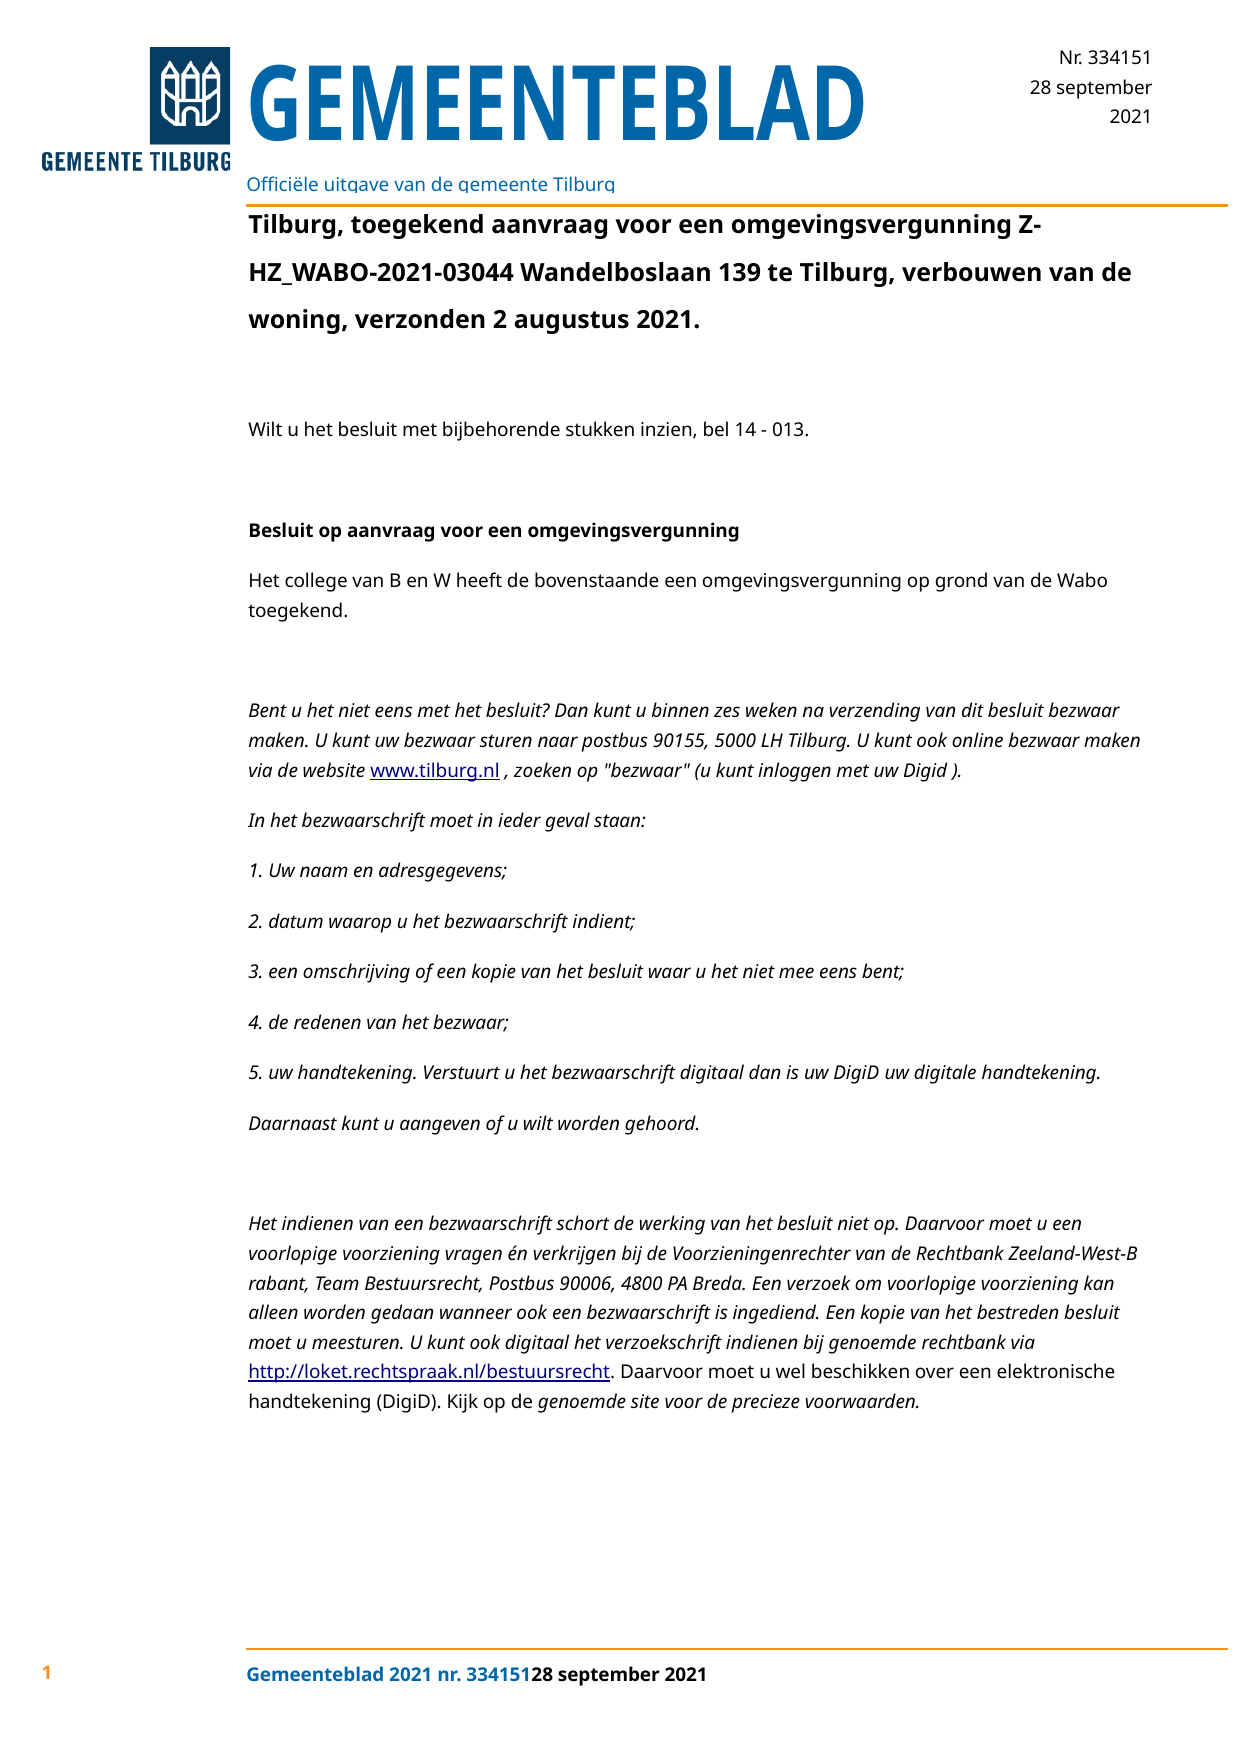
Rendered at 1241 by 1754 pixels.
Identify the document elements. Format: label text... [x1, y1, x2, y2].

text Het indienen van een bezwaarschrift schort de werking van het besluit niet op. Daarvoor moet u een voorlopige voorziening vragen én verkrijgen bij de Voorzieningenrechter van de Rechtbank Zeeland-West-B rabant, Team Bestuursrecht, Postbus 90006, 4800 PA Breda. Een verzoek om voorlopige voorziening kan alleen worden gedaan wanneer ook een bezwaarschrift is ingediend. Een kopie van het bestreden besluit moet u meesturen. U kunt ook digitaal het verzoekschrift indienen bij genoemde rechtbank via http://loket.rechtspraak.nl/bestuursrecht. Daarvoor moet u wel beschikken over een elektronische handtekening (DigiD). Kijk op de genoemde site voor de precieze voorwaarden. [248, 1211, 1152, 1414]
text Besluit op aanvraag voor een omgevingsvergunning [248, 517, 1152, 542]
text 1. Uw naam en adresgegevens; [248, 858, 1152, 883]
text 3. een omschrijving of een kopie van het besluit waar u het niet mee eens bent; [248, 958, 1152, 984]
text 4. de redenen van het bezwaar; [248, 1009, 1152, 1034]
text Tilburg, toegekend aanvraag voor een omgevingsvergunning Z-HZ_WABO-2021-03044 Wandelboslaan 139 te Tilburg, verbouwen van de woning, verzonden 2 augustus 2021. [248, 207, 1152, 336]
text In het bezwaarschrift moet in ieder geval staan: [248, 807, 1152, 833]
text Wilt u het besluit met bijbehorende stukken inzien, bel 14 - 013. [248, 416, 1152, 442]
text Het college van B en W heeft de bovenstaande een omgevingsvergunning op grond van de Wabo toegekend. [248, 567, 1152, 622]
picture [41, 47, 231, 172]
text 2. datum waarop u het bezwaarschrift indient; [248, 908, 1152, 934]
text Daarnaast kunt u aangeven of u wilt worden gehoord. [248, 1110, 1152, 1135]
text Bent u het niet eens met het besluit? Dan kunt u binnen zes weken na verzending van dit besluit bezwaar maken. U kunt uw bezwaar sturen naar postbus 90155, 5000 LH Tilburg. U kunt ook online bezwaar maken via de website www.tilburg.nl , zoeken op "bezwaar" (u kunt inloggen met uw Digid ). [248, 698, 1152, 782]
text 5. uw handtekening. Verstuurt u het bezwaarschrift digitaal dan is uw DigiD uw digitale handtekening. [248, 1059, 1152, 1085]
